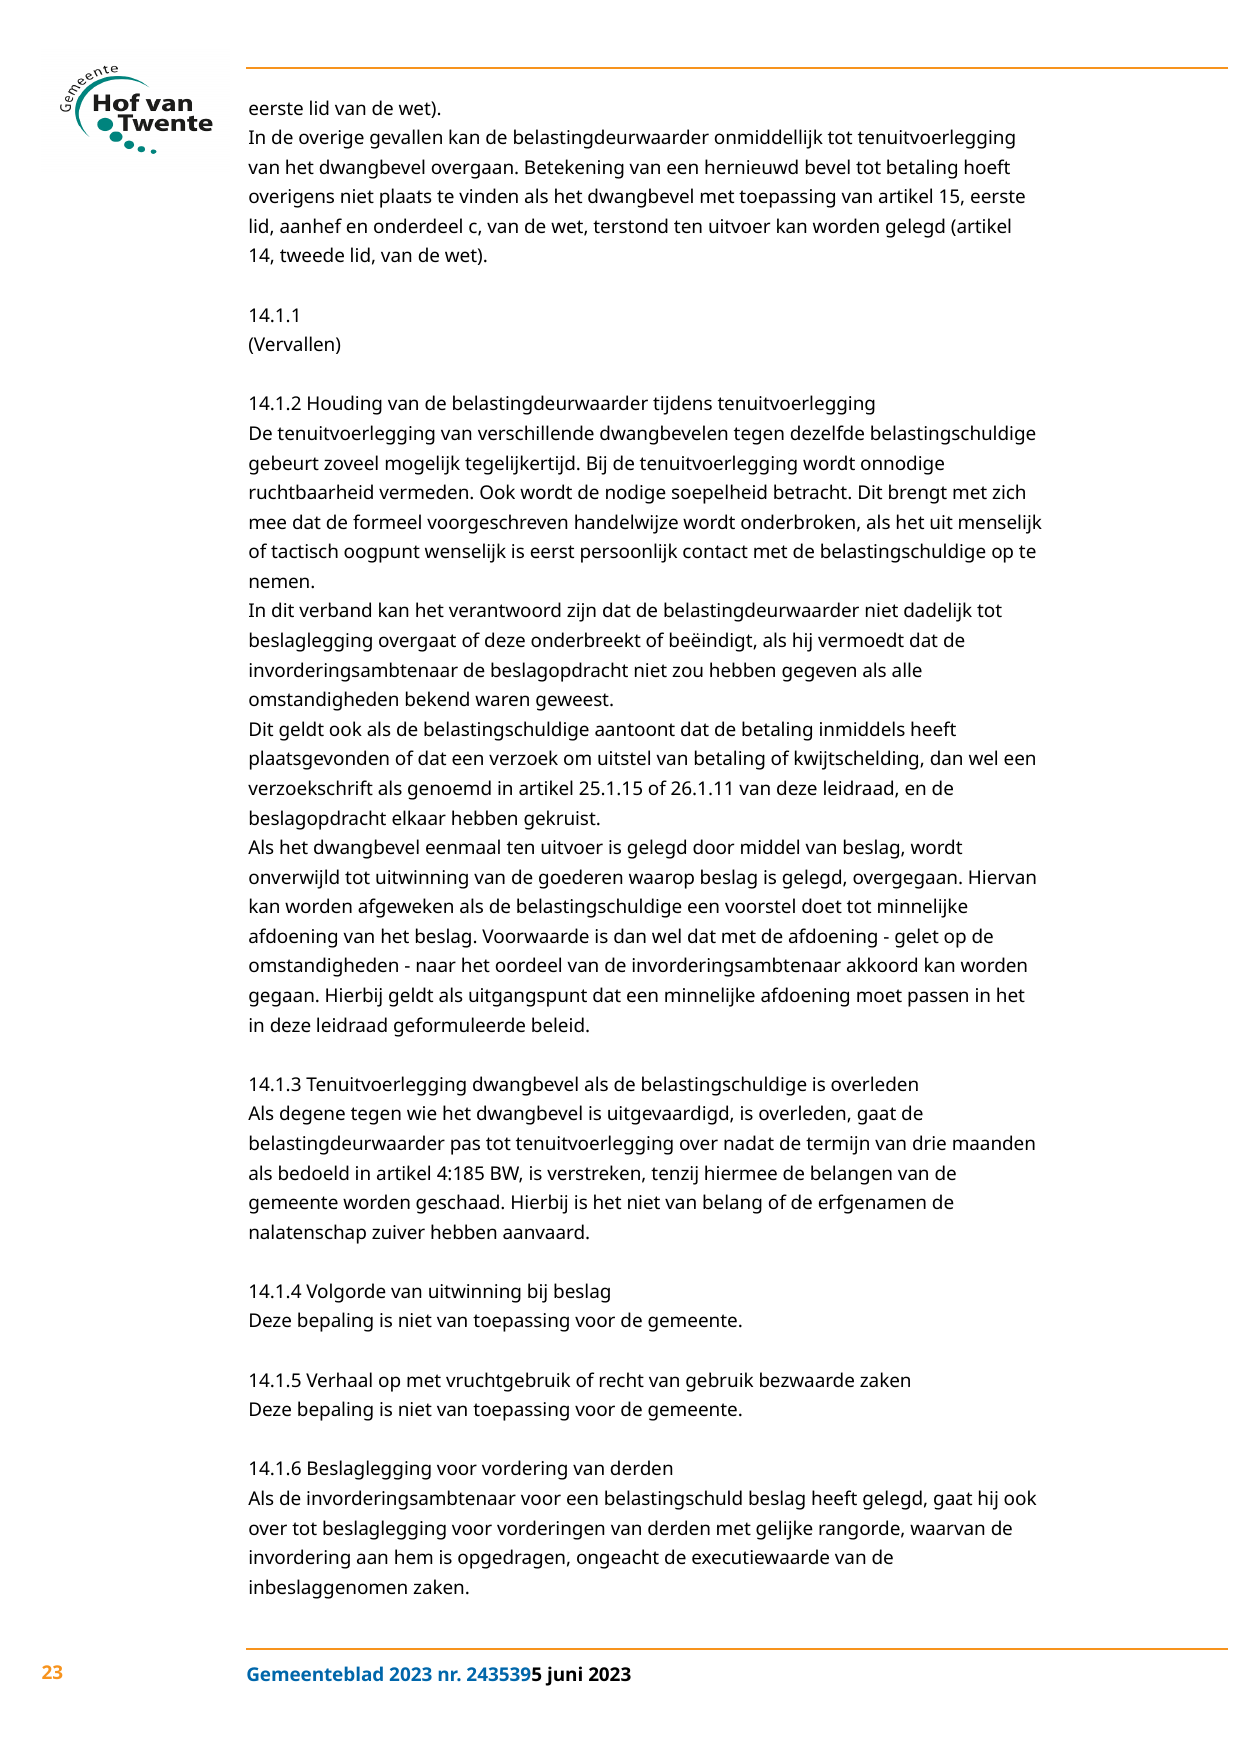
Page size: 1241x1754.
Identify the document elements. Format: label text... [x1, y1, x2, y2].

text eerste lid van de wet). [248, 95, 1152, 121]
text plaatsgevonden of dat een verzoek om uitstel van betaling of kwijtschelding, dan wel een [248, 746, 1152, 771]
text Deze bepaling is niet van toepassing voor de gemeente. [248, 1308, 1152, 1333]
text beslaglegging overgaat of deze onderbreekt of beëindigt, als hij vermoedt dat de [248, 627, 1152, 653]
text 14.1.4 Volgorde van uitwinning bij beslag [248, 1278, 1152, 1304]
text nemen. [248, 568, 1152, 594]
text 14.1.6 Beslaglegging voor vordering van derden [248, 1456, 1152, 1481]
text mee dat de formeel voorgeschreven handelwijze wordt onderbroken, als het uit menselijk [248, 509, 1152, 535]
text in deze leidraad geformuleerde beleid. [248, 1012, 1152, 1038]
text 14, tweede lid, van de wet). [248, 243, 1152, 268]
picture [41, 47, 231, 172]
text gebeurt zoveel mogelijk tegelijkertijd. Bij de tenuitvoerlegging wordt onnodige [248, 450, 1152, 476]
text omstandigheden - naar het oordeel van de invorderingsambtenaar akkoord kan worden [248, 953, 1152, 978]
text overigens niet plaats te vinden als het dwangbevel met toepassing van artikel 15, eerste [248, 183, 1152, 209]
text lid, aanhef en onderdeel c, van de wet, terstond ten uitvoer kan worden gelegd (artikel [248, 213, 1152, 239]
text of tactisch oogpunt wenselijk is eerst persoonlijk contact met de belastingschuldige op te [248, 538, 1152, 564]
text belastingdeurwaarder pas tot tenuitvoerlegging over nadat de termijn van drie maanden [248, 1130, 1152, 1156]
text van het dwangbevel overgaan. Betekening van een hernieuwd bevel tot betaling hoeft [248, 154, 1152, 180]
text omstandigheden bekend waren geweest. [248, 686, 1152, 712]
text als bedoeld in artikel 4:185 BW, is verstreken, tenzij hiermee de belangen van de [248, 1160, 1152, 1186]
text nalatenschap zuiver hebben aanvaard. [248, 1219, 1152, 1245]
text Als degene tegen wie het dwangbevel is uitgevaardigd, is overleden, gaat de [248, 1101, 1152, 1126]
text (Vervallen) [248, 331, 1152, 357]
text afdoening van het beslag. Voorwaarde is dan wel dat met de afdoening - gelet op de [248, 923, 1152, 949]
text invordering aan hem is opgedragen, ongeacht de executiewaarde van de [248, 1544, 1152, 1570]
text Als de invorderingsambtenaar voor een belastingschuld beslag heeft gelegd, gaat hij ook [248, 1485, 1152, 1511]
text 14.1.5 Verhaal op met vruchtgebruik of recht van gebruik bezwaarde zaken [248, 1367, 1152, 1393]
text onverwijld tot uitwinning van de goederen waarop beslag is gelegd, overgegaan. Hiervan [248, 864, 1152, 890]
text beslagopdracht elkaar hebben gekruist. [248, 805, 1152, 831]
text 14.1.2 Houding van de belastingdeurwaarder tijdens tenuitvoerlegging [248, 391, 1152, 416]
text invorderingsambtenaar de beslagopdracht niet zou hebben gegeven als alle [248, 657, 1152, 683]
text Dit geldt ook als de belastingschuldige aantoont dat de betaling inmiddels heeft [248, 716, 1152, 742]
text Als het dwangbevel eenmaal ten uitvoer is gelegd door middel van beslag, wordt [248, 834, 1152, 860]
text In de overige gevallen kan de belastingdeurwaarder onmiddellijk tot tenuitvoerlegging [248, 124, 1152, 150]
text Deze bepaling is niet van toepassing voor de gemeente. [248, 1396, 1152, 1422]
text 14.1.1 [248, 302, 1152, 328]
text verzoekschrift als genoemd in artikel 25.1.15 of 26.1.11 van deze leidraad, en de [248, 775, 1152, 801]
text De tenuitvoerlegging van verschillende dwangbevelen tegen dezelfde belastingschuldige [248, 420, 1152, 446]
text 14.1.3 Tenuitvoerlegging dwangbevel als de belastingschuldige is overleden [248, 1071, 1152, 1097]
text gegaan. Hierbij geldt als uitgangspunt dat een minnelijke afdoening moet passen in het [248, 982, 1152, 1008]
text gemeente worden geschaad. Hierbij is het niet van belang of de erfgenamen de [248, 1189, 1152, 1215]
text over tot beslaglegging voor vorderingen van derden met gelijke rangorde, waarvan de [248, 1515, 1152, 1541]
text kan worden afgeweken als de belastingschuldige een voorstel doet tot minnelijke [248, 893, 1152, 919]
text ruchtbaarheid vermeden. Ook wordt de nodige soepelheid betracht. Dit brengt met zich [248, 479, 1152, 505]
text inbeslaggenomen zaken. [248, 1574, 1152, 1600]
text In dit verband kan het verantwoord zijn dat de belastingdeurwaarder niet dadelijk tot [248, 598, 1152, 623]
